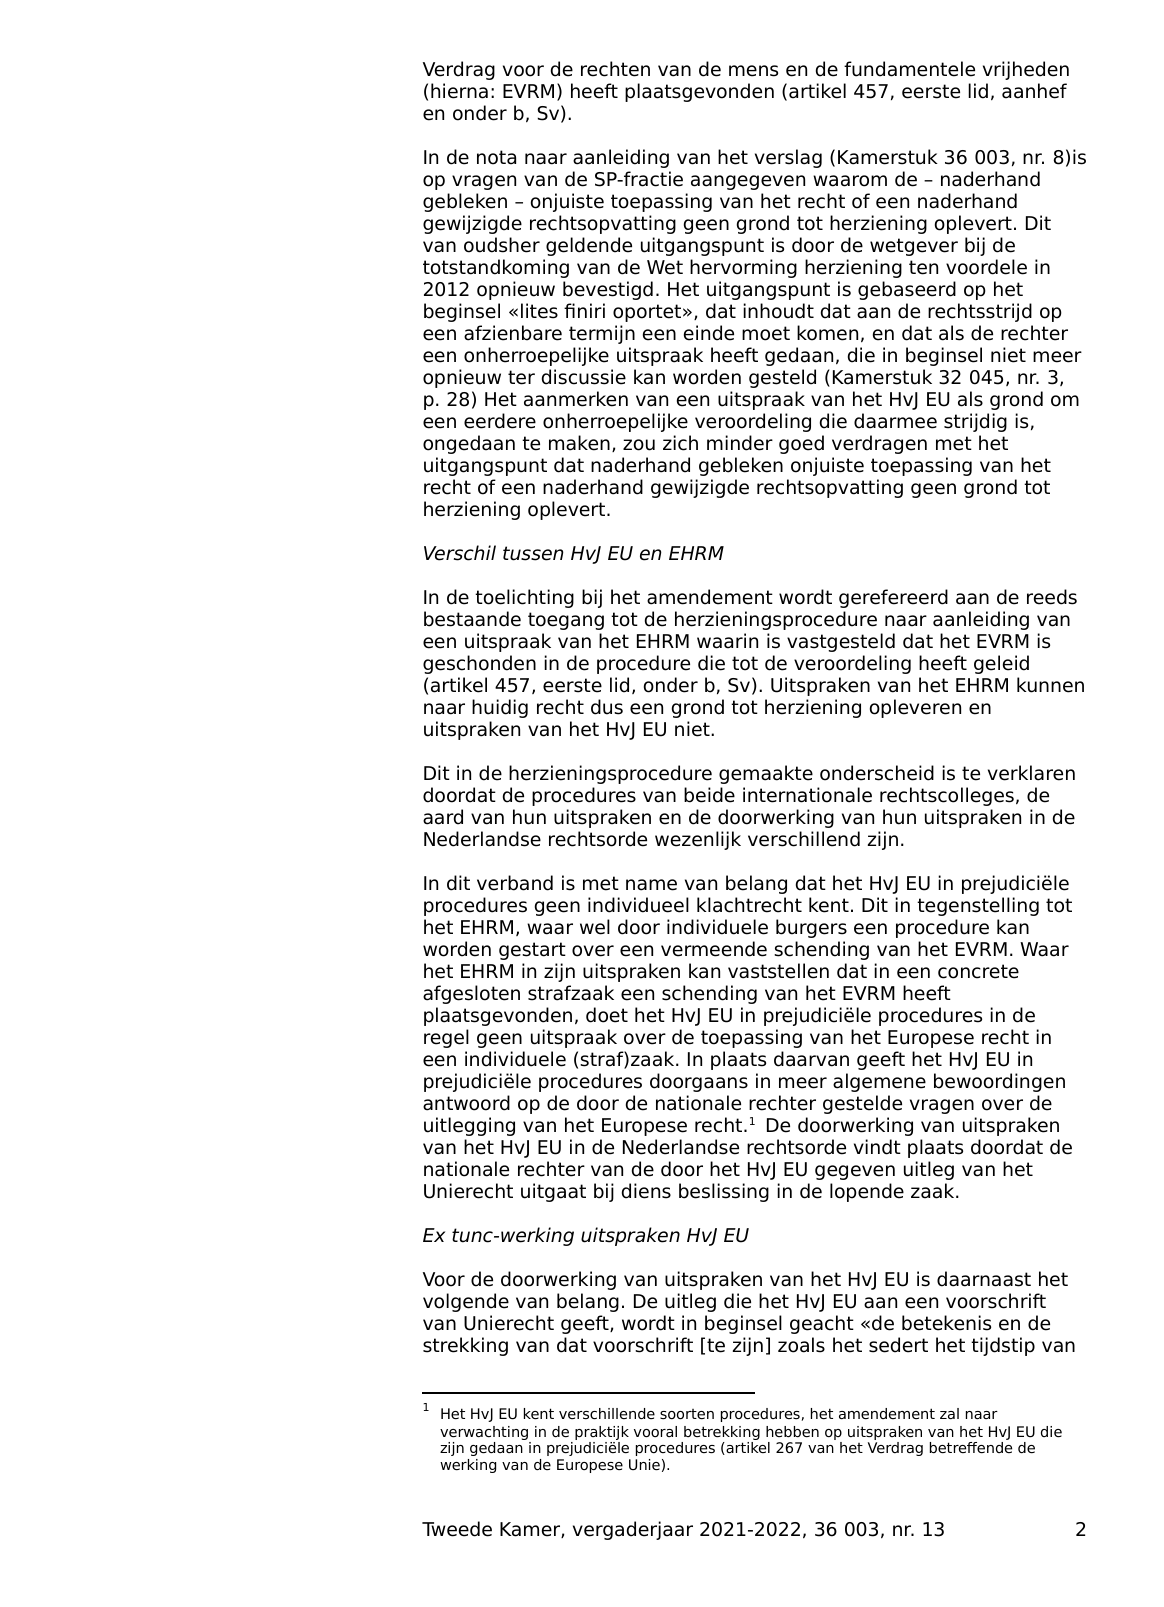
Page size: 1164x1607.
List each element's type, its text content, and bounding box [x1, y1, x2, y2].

text Verdrag voor de rechten van de mens en de fundamentele vrijheden (hierna: EVRM) heeft plaatsgevonden (artikel 457, eerste lid, aanhef en onder b, Sv). [422, 59, 1087, 125]
subtitle Verschil tussen HvJ EU en EHRM [422, 543, 1087, 565]
text Dit in de herzieningsprocedure gemaakte onderscheid is te verklaren doordat de procedures van beide internationale rechtscolleges, de aard van hun uitspraken en de doorwerking van hun uitspraken in de Nederlandse rechtsorde wezenlijk verschillend zijn. [422, 763, 1087, 851]
text In de toelichting bij het amendement wordt gerefereerd aan de reeds bestaande toegang tot de herzieningsprocedure naar aanleiding van een uitspraak van het EHRM waarin is vastgesteld dat het EVRM is geschonden in de procedure die tot de veroordeling heeft geleid (artikel 457, eerste lid, onder b, Sv). Uitspraken van het EHRM kunnen naar huidig recht dus een grond tot herziening opleveren en uitspraken van het HvJ EU niet. [422, 587, 1087, 741]
subtitle Ex tunc-werking uitspraken HvJ EU [422, 1225, 1087, 1247]
text In dit verband is met name van belang dat het HvJ EU in prejudiciële procedures geen individueel klachtrecht kent. Dit in tegenstelling tot het EHRM, waar wel door individuele burgers een procedure kan worden gestart over een vermeende schending van het EVRM. Waar het EHRM in zijn uitspraken kan vaststellen dat in een concrete afgesloten strafzaak een schending van het EVRM heeft plaatsgevonden, doet het HvJ EU in prejudiciële procedures in de regel geen uitspraak over de toepassing van het Europese recht in een individuele (straf)zaak. In plaats daarvan geeft het HvJ EU in prejudiciële procedures doorgaans in meer algemene bewoordingen antwoord op de door de nationale rechter gestelde vragen over de uitlegging van het Europese recht. De doorwerking van uitspraken van het HvJ EU in de Nederlandse rechtsorde vindt plaats doordat de nationale rechter van de door het HvJ EU gegeven uitleg van het Unierecht uitgaat bij diens beslissing in de lopende zaak. [422, 873, 1087, 1203]
text In de nota naar aanleiding van het verslag (Kamerstuk 36 003, nr. 8)is op vragen van de SP-fractie aangegeven waarom de – naderhand gebleken – onjuiste toepassing van het recht of een naderhand gewijzigde rechtsopvatting geen grond tot herziening oplevert. Dit van oudsher geldende uitgangspunt is door de wetgever bij de totstandkoming van de Wet hervorming herziening ten voordele in 2012 opnieuw bevestigd. Het uitgangspunt is gebaseerd op het beginsel «lites finiri oportet», dat inhoudt dat aan de rechtsstrijd op een afzienbare termijn een einde moet komen, en dat als de rechter een onherroepelijke uitspraak heeft gedaan, die in beginsel niet meer opnieuw ter discussie kan worden gesteld (Kamerstuk 32 045, nr. 3, p. 28) Het aanmerken van een uitspraak van het HvJ EU als grond om een eerdere onherroepelijke veroordeling die daarmee strijdig is, ongedaan te maken, zou zich minder goed verdragen met het uitgangspunt dat naderhand gebleken onjuiste toepassing van het recht of een naderhand gewijzigde rechtsopvatting geen grond tot herziening oplevert. [422, 147, 1087, 521]
text Voor de doorwerking van uitspraken van het HvJ EU is daarnaast het volgende van belang. De uitleg die het HvJ EU aan een voorschrift van Unierecht geeft, wordt in beginsel geacht «de betekenis en de strekking van dat voorschrift [te zijn] zoals het sedert het tijdstip van [422, 1269, 1087, 1357]
text Het HvJ EU kent verschillende soorten procedures, het amendement zal naar verwachting in de praktijk vooral betrekking hebben op uitspraken van het HvJ EU die zijn gedaan in prejudiciële procedures (artikel 267 van het Verdrag betreffende de werking van de Europese Unie). [422, 1402, 1087, 1474]
